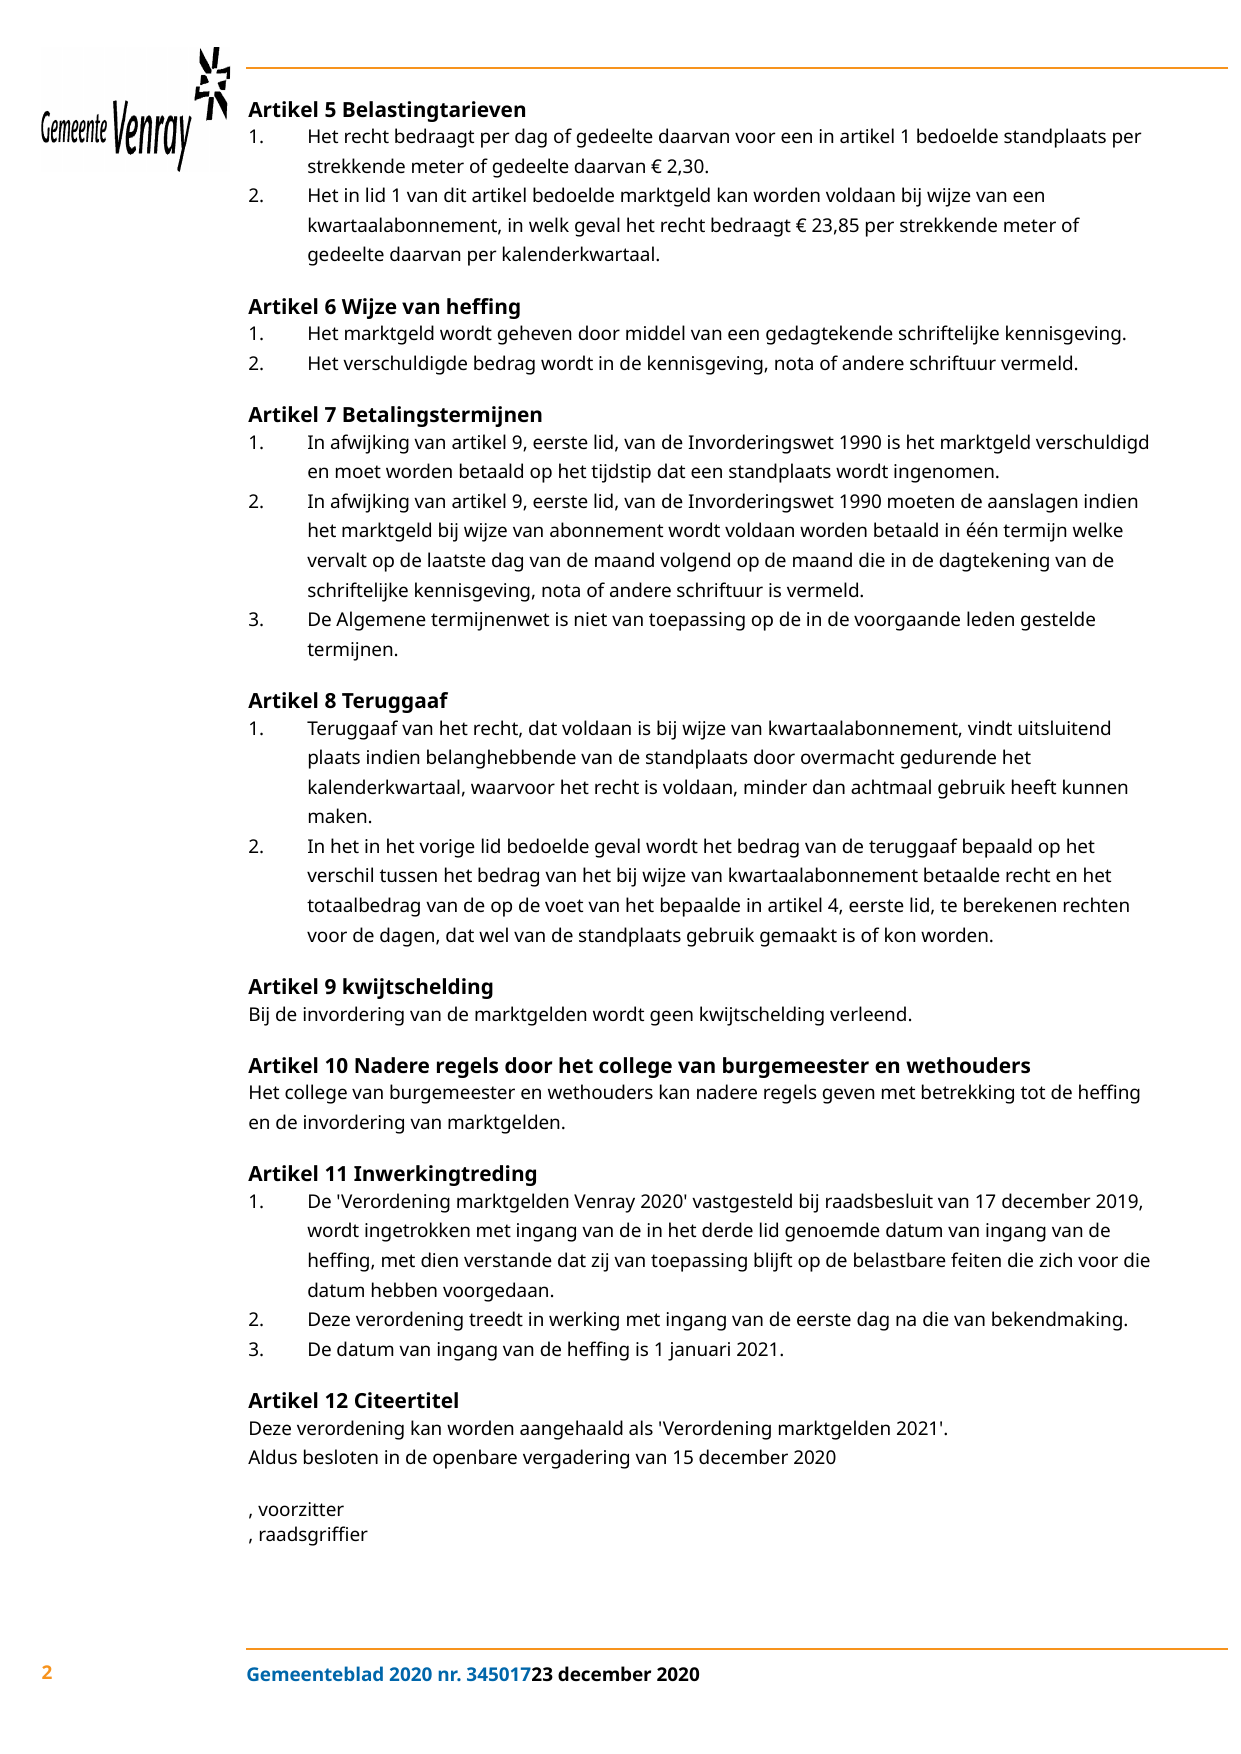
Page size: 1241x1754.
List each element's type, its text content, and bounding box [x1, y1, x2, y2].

text Artikel 7 Betalingstermijnen [248, 400, 1152, 429]
picture [41, 47, 231, 172]
text Artikel 11 Inwerkingtreding [248, 1159, 1152, 1188]
list De datum van ingang van de heffing is 1 januari 2021. [248, 1336, 1152, 1362]
list In het in het vorige lid bedoelde geval wordt het bedrag van de teruggaaf bepaald op het verschil tussen het bedrag van het bij wijze van kwartaalabonnement betaalde recht en het totaalbedrag van de op de voet van het bepaalde in artikel 4, eerste lid, te berekenen rechten voor de dagen, dat wel van de standplaats gebruik gemaakt is of kon worden. [248, 833, 1152, 948]
text Deze verordening kan worden aangehaald als 'Verordening marktgelden 2021'. [248, 1415, 1152, 1441]
list In afwijking van artikel 9, eerste lid, van de Invorderingswet 1990 moeten de aanslagen indien het marktgeld bij wijze van abonnement wordt voldaan worden betaald in één termijn welke vervalt op de laatste dag van de maand volgend op de maand die in de dagtekening van de schriftelijke kennisgeving, nota of andere schriftuur is vermeld. [248, 488, 1152, 602]
list Deze verordening treedt in werking met ingang van de eerste dag na die van bekendmaking. [248, 1306, 1152, 1332]
list Het recht bedraagt per dag of gedeelte daarvan voor een in artikel 1 bedoelde standplaats per strekkende meter of gedeelte daarvan € 2,30. [248, 123, 1152, 178]
text , voorzitter [248, 1496, 1152, 1522]
list Teruggaaf van het recht, dat voldaan is bij wijze van kwartaalabonnement, vindt uitsluitend plaats indien belanghebbende van de standplaats door overmacht gedurende het kalenderkwartaal, waarvoor het recht is voldaan, minder dan achtmaal gebruik heeft kunnen maken. [248, 715, 1152, 829]
text Artikel 10 Nadere regels door het college van burgemeester en wethouders [248, 1051, 1152, 1079]
text , raadsgriffier [248, 1522, 1152, 1547]
text Artikel 6 Wijze van heffing [248, 292, 1152, 320]
text Bij de invordering van de marktgelden wordt geen kwijtschelding verleend. [248, 1001, 1152, 1026]
list Het marktgeld wordt geheven door middel van een gedagtekende schriftelijke kennisgeving. [248, 320, 1152, 346]
text Het college van burgemeester en wethouders kan nadere regels geven met betrekking tot de heffing en de invordering van marktgelden. [248, 1079, 1152, 1135]
text Artikel 5 Belastingtarieven [248, 95, 1152, 123]
text Artikel 9 kwijtschelding [248, 972, 1152, 1001]
list De Algemene termijnenwet is niet van toepassing op de in de voorgaande leden gestelde termijnen. [248, 606, 1152, 662]
list Het in lid 1 van dit artikel bedoelde marktgeld kan worden voldaan bij wijze van een kwartaalabonnement, in welk geval het recht bedraagt € 23,85 per strekkende meter of gedeelte daarvan per kalenderkwartaal. [248, 182, 1152, 267]
text Artikel 8 Teruggaaf [248, 686, 1152, 715]
text Artikel 12 Citeertitel [248, 1386, 1152, 1415]
list De 'Verordening marktgelden Venray 2020' vastgesteld bij raadsbesluit van 17 december 2019, wordt ingetrokken met ingang van de in het derde lid genoemde datum van ingang van de heffing, met dien verstande dat zij van toepassing blijft op de belastbare feiten die zich voor die datum hebben voorgedaan. [248, 1188, 1152, 1302]
list In afwijking van artikel 9, eerste lid, van de Invorderingswet 1990 is het marktgeld verschuldigd en moet worden betaald op het tijdstip dat een standplaats wordt ingenomen. [248, 429, 1152, 484]
text Aldus besloten in de openbare vergadering van 15 december 2020 [248, 1444, 1152, 1470]
list Het verschuldigde bedrag wordt in de kennisgeving, nota of andere schriftuur vermeld. [248, 350, 1152, 376]
